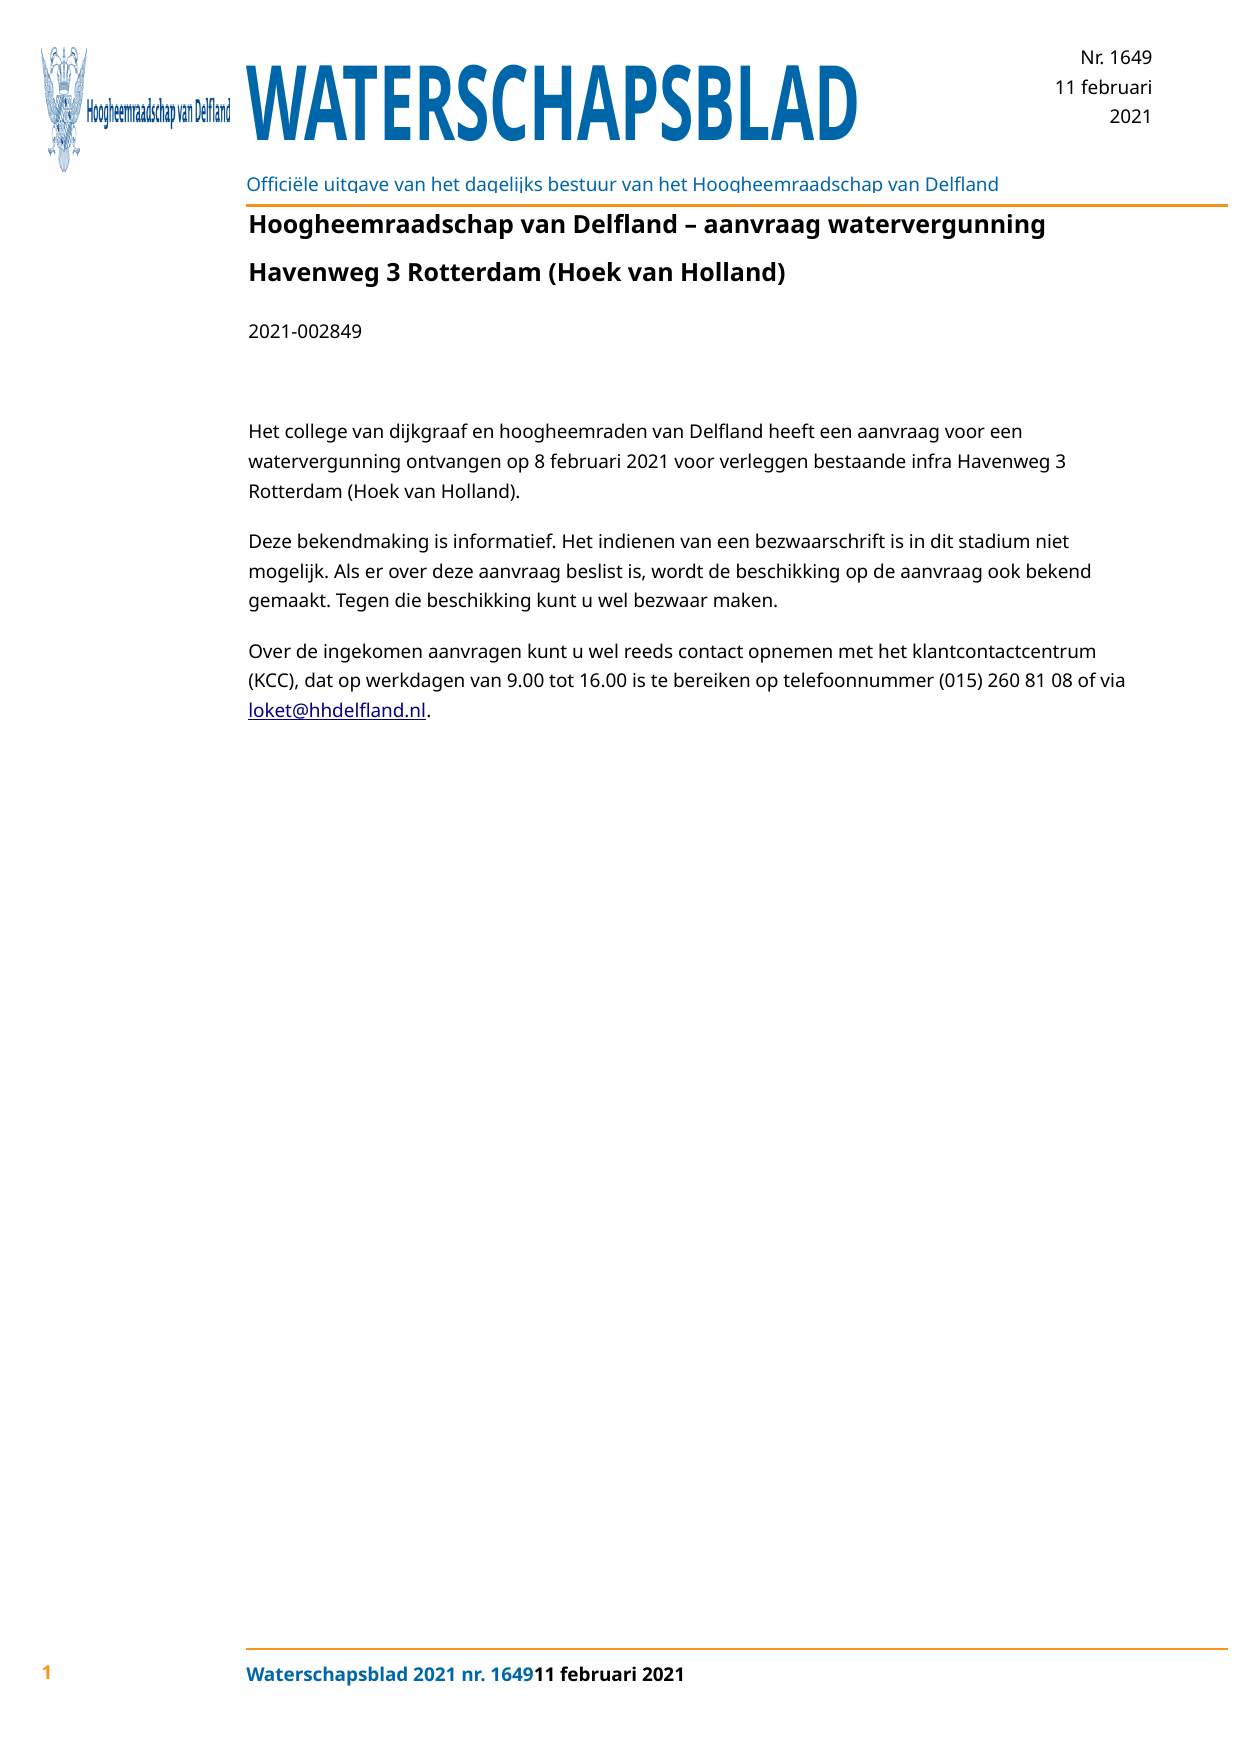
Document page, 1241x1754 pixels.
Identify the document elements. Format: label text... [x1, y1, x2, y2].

text Over de ingekomen aanvragen kunt u wel reeds contact opnemen met het klantcontactcentrum (KCC), dat op werkdagen van 9.00 tot 16.00 is te bereiken op telefoonnummer (015) 260 81 08 of via loket@hhdelfland.nl. [248, 638, 1152, 723]
picture [41, 47, 231, 172]
text 2021-002849 [248, 318, 1152, 344]
text Deze bekendmaking is informatief. Het indienen van een bezwaarschrift is in dit stadium niet mogelijk. Als er over deze aanvraag beslist is, wordt de beschikking op de aanvraag ook bekend gemaakt. Tegen die beschikking kunt u wel bezwaar maken. [248, 528, 1152, 613]
text Hoogheemraadschap van Delfland – aanvraag watervergunning Havenweg 3 Rotterdam (Hoek van Holland) [248, 207, 1152, 288]
text Het college van dijkgraaf en hoogheemraden van Delfland heeft een aanvraag voor een watervergunning ontvangen op 8 februari 2021 voor verleggen bestaande infra Havenweg 3 Rotterdam (Hoek van Holland). [248, 419, 1152, 504]
